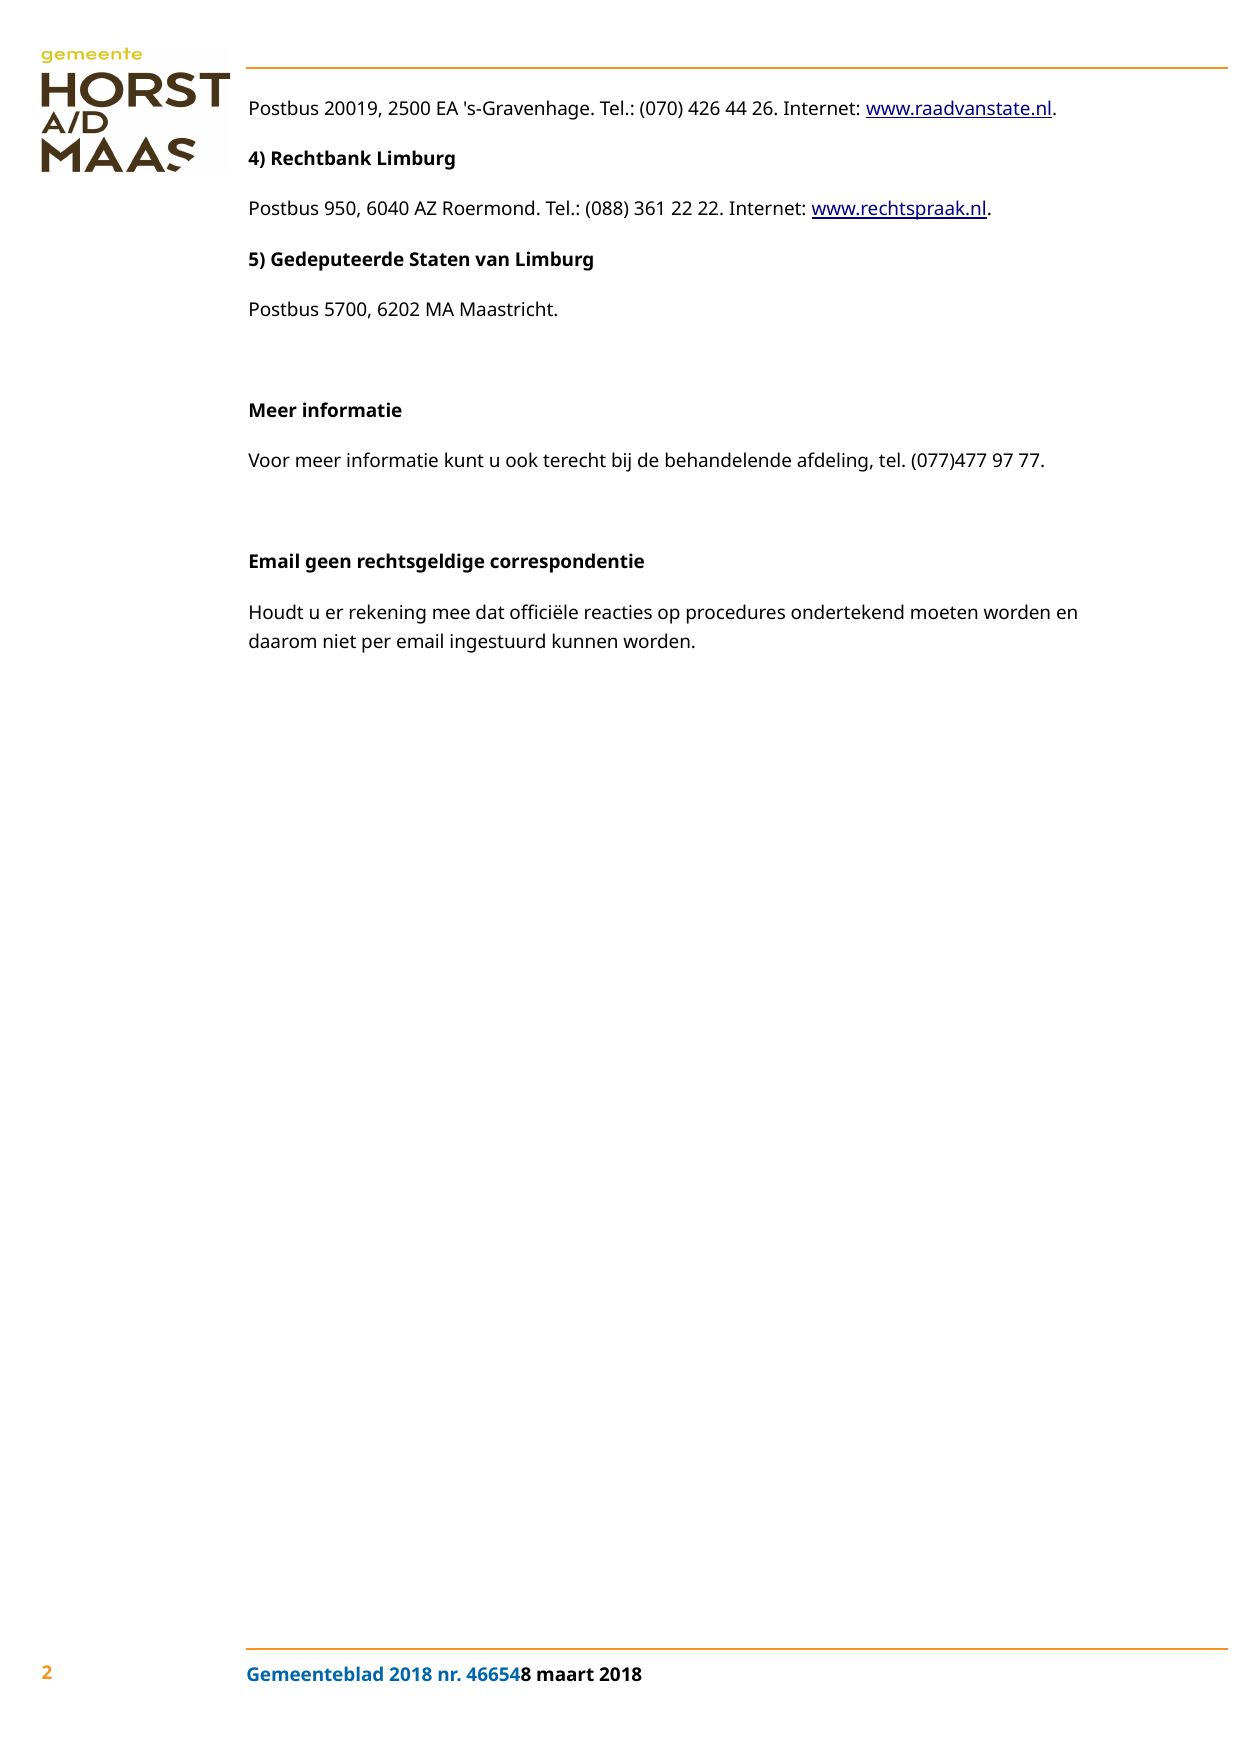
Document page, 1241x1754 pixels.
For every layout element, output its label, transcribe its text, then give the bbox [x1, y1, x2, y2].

text Houdt u er rekening mee dat officiële reacties op procedures ondertekend moeten worden en daarom niet per email ingestuurd kunnen worden. [248, 599, 1152, 654]
text Postbus 5700, 6202 MA Maastricht. [248, 296, 1152, 322]
text Meer informatie [248, 397, 1152, 423]
text Email geen rechtsgeldige correspondentie [248, 548, 1152, 574]
text Postbus 950, 6040 AZ Roermond. Tel.: (088) 361 22 22. Internet: www.rechtspraak.nl. [248, 196, 1152, 221]
text Postbus 20019, 2500 EA 's-Gravenhage. Tel.: (070) 426 44 26. Internet: www.raadvanstate.nl. [248, 95, 1152, 121]
picture [41, 47, 231, 172]
text Voor meer informatie kunt u ook terecht bij de behandelende afdeling, tel. (077)477 97 77. [248, 448, 1152, 473]
text 4) Rechtbank Limburg [248, 145, 1152, 171]
text 5) Gedeputeerde Staten van Limburg [248, 246, 1152, 272]
